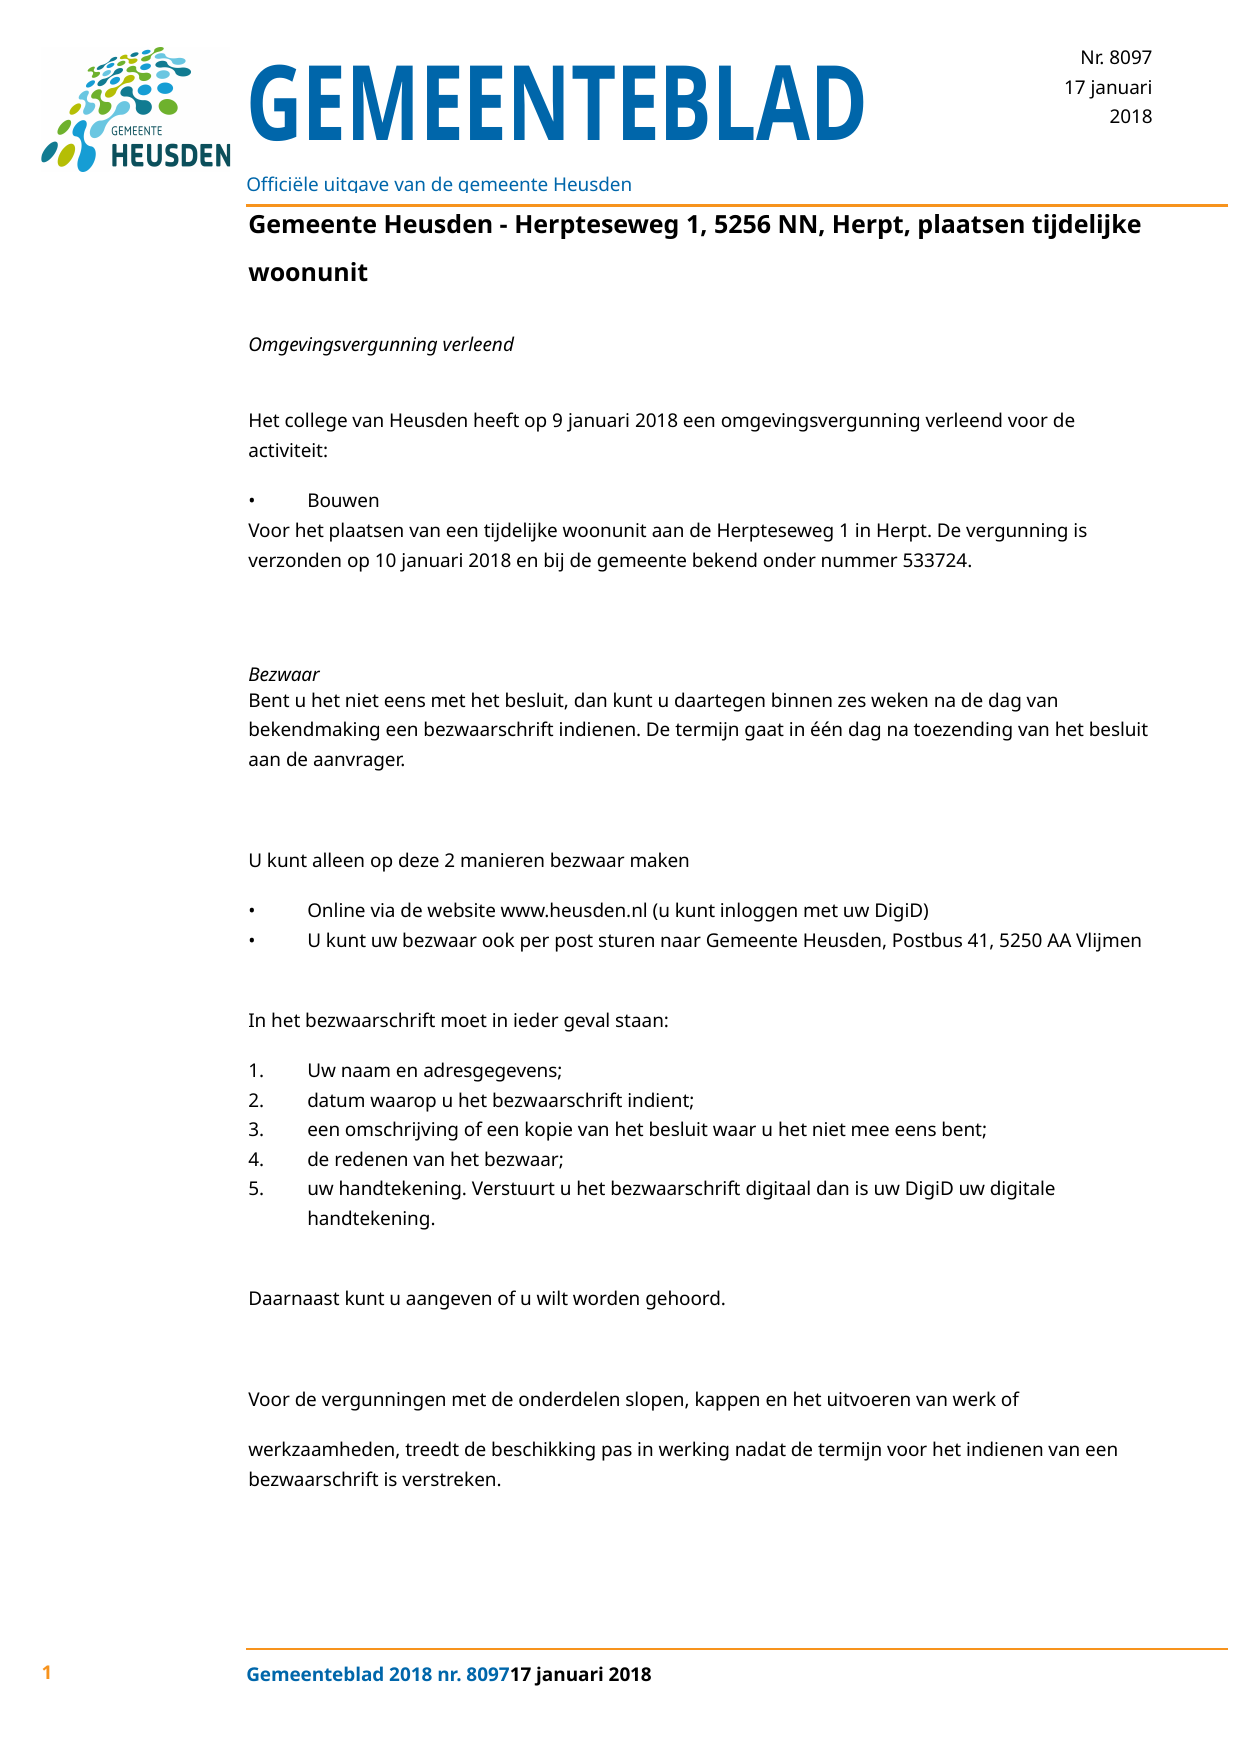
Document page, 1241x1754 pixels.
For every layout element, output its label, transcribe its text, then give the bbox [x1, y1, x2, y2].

text Gemeente Heusden - Herpteseweg 1, 5256 NN, Herpt, plaatsen tijdelijke woonunit [248, 207, 1152, 288]
list de redenen van het bezwaar; [248, 1146, 1152, 1172]
list een omschrijving of een kopie van het besluit waar u het niet mee eens bent; [248, 1116, 1152, 1142]
text In het bezwaarschrift moet in ieder geval staan: [248, 1007, 1152, 1033]
list Bouwen [248, 488, 1152, 513]
text Daarnaast kunt u aangeven of u wilt worden gehoord. [248, 1285, 1152, 1311]
text Omgevingsvergunning verleend [248, 331, 1152, 357]
list U kunt uw bezwaar ook per post sturen naar Gemeente Heusden, Postbus 41, 5250 AA Vlijmen [248, 927, 1152, 953]
text Bezwaar [248, 661, 1152, 687]
text Voor de vergunningen met de onderdelen slopen, kappen en het uitvoeren van werk of [248, 1386, 1152, 1412]
list Uw naam en adresgegevens; [248, 1057, 1152, 1083]
text Bent u het niet eens met het besluit, dan kunt u daartegen binnen zes weken na de dag van bekendmaking een bezwaarschrift indienen. De termijn gaat in één dag na toezending van het besluit aan de aanvrager. [248, 687, 1152, 772]
list uw handtekening. Verstuurt u het bezwaarschrift digitaal dan is uw DigiD uw digitale handtekening. [248, 1176, 1152, 1231]
list datum waarop u het bezwaarschrift indient; [248, 1087, 1152, 1113]
text U kunt alleen op deze 2 manieren bezwaar maken [248, 847, 1152, 873]
list Online via de website www.heusden.nl (u kunt inloggen met uw DigiD) [248, 897, 1152, 923]
text Voor het plaatsen van een tijdelijke woonunit aan de Herpteseweg 1 in Herpt. De vergunning is verzonden op 10 januari 2018 en bij de gemeente bekend onder nummer 533724. [248, 517, 1152, 572]
text werkzaamheden, treedt de beschikking pas in werking nadat de termijn voor het indienen van een bezwaarschrift is verstreken. [248, 1436, 1152, 1492]
text Het college van Heusden heeft op 9 januari 2018 een omgevingsvergunning verleend voor de activiteit: [248, 408, 1152, 463]
picture [41, 47, 231, 172]
